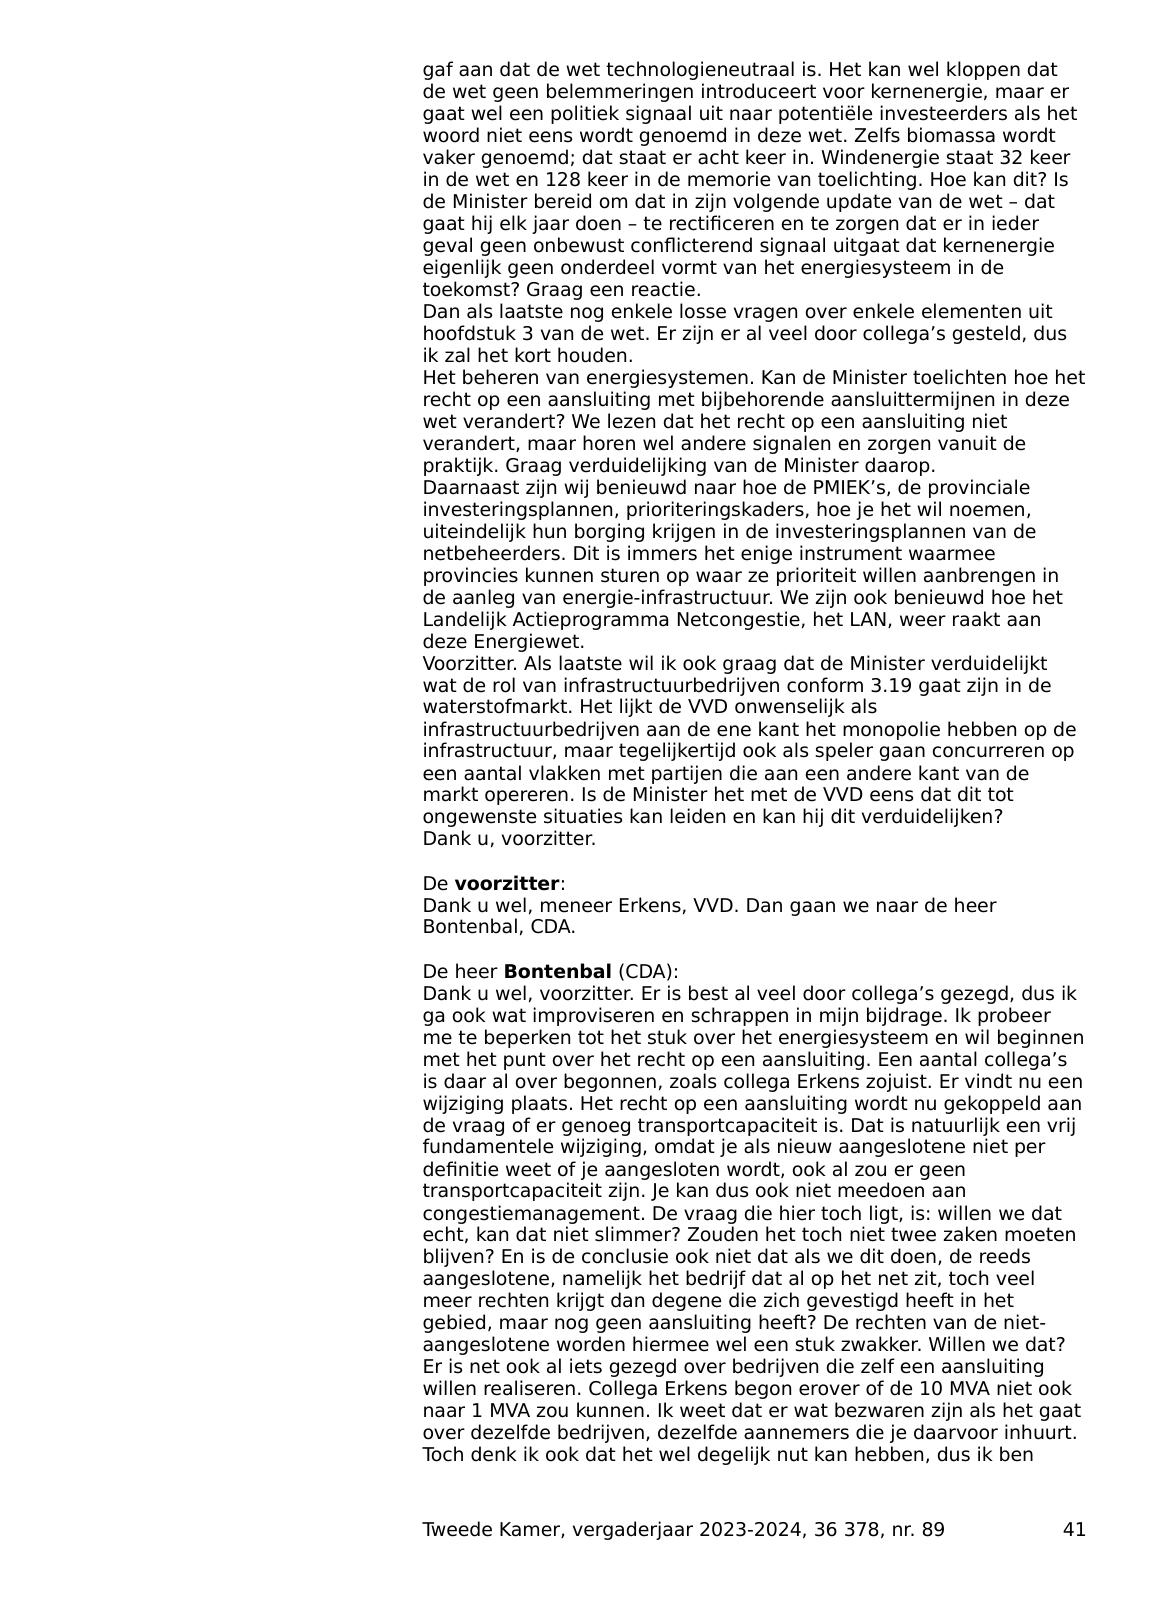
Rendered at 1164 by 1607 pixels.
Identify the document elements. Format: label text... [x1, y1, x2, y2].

text gaf aan dat de wet technologieneutraal is. Het kan wel kloppen dat de wet geen belemmeringen introduceert voor kernenergie, maar er gaat wel een politiek signaal uit naar potentiële investeerders als het woord niet eens wordt genoemd in deze wet. Zelfs biomassa wordt vaker genoemd; dat staat er acht keer in. Windenergie staat 32 keer in de wet en 128 keer in de memorie van toelichting. Hoe kan dit? Is de Minister bereid om dat in zijn volgende update van de wet – dat gaat hij elk jaar doen – te rectificeren en te zorgen dat er in ieder geval geen onbewust conflicterend signaal uitgaat dat kernenergie eigenlijk geen onderdeel vormt van het energiesysteem in de toekomst? Graag een reactie. [422, 59, 1087, 301]
text Voorzitter. Als laatste wil ik ook graag dat de Minister verduidelijkt wat de rol van infrastructuurbedrijven conform 3.19 gaat zijn in de waterstofmarkt. Het lijkt de VVD onwenselijk als infrastructuurbedrijven aan de ene kant het monopolie hebben op de infrastructuur, maar tegelijkertijd ook als speler gaan concurreren op een aantal vlakken met partijen die aan een andere kant van de markt opereren. Is de Minister het met de VVD eens dat dit tot ongewenste situaties kan leiden en kan hij dit verduidelijken? [422, 652, 1087, 828]
text Dank u, voorzitter. [422, 828, 1087, 850]
text Dank u wel, voorzitter. Er is best al veel door collega’s gezegd, dus ik ga ook wat improviseren en schrappen in mijn bijdrage. Ik probeer me te beperken tot het stuk over het energiesysteem en wil beginnen met het punt over het recht op een aansluiting. Een aantal collega’s is daar al over begonnen, zoals collega Erkens zojuist. Er vindt nu een wijziging plaats. Het recht op een aansluiting wordt nu gekoppeld aan de vraag of er genoeg transportcapaciteit is. Dat is natuurlijk een vrij fundamentele wijziging, omdat je als nieuw aangeslotene niet per definitie weet of je aangesloten wordt, ook al zou er geen transportcapaciteit zijn. Je kan dus ook niet meedoen aan congestiemanagement. De vraag die hier toch ligt, is: willen we dat echt, kan dat niet slimmer? Zouden het toch niet twee zaken moeten blijven? En is de conclusie ook niet dat als we dit doen, de reeds aangeslotene, namelijk het bedrijf dat al op het net zit, toch veel meer rechten krijgt dan degene die zich gevestigd heeft in het gebied, maar nog geen aansluiting heeft? De rechten van de niet-aangeslotene worden hiermee wel een stuk zwakker. Willen we dat? [422, 983, 1087, 1356]
text Daarnaast zijn wij benieuwd naar hoe de PMIEK’s, de provinciale investeringsplannen, prioriteringskaders, hoe je het wil noemen, uiteindelijk hun borging krijgen in de investeringsplannen van de netbeheerders. Dit is immers het enige instrument waarmee provincies kunnen sturen op waar ze prioriteit willen aanbrengen in de aanleg van energie-infrastructuur. We zijn ook benieuwd hoe het Landelijk Actieprogramma Netcongestie, het LAN, weer raakt aan deze Energiewet. [422, 477, 1087, 652]
text Dan als laatste nog enkele losse vragen over enkele elementen uit hoofdstuk 3 van de wet. Er zijn er al veel door collega’s gesteld, dus ik zal het kort houden. [422, 301, 1087, 367]
text Dank u wel, meneer Erkens, VVD. Dan gaan we naar de heer Bontenbal, CDA. [422, 894, 1087, 938]
text De heer Bontenbal (CDA): [422, 961, 1087, 983]
text Het beheren van energiesystemen. Kan de Minister toelichten hoe het recht op een aansluiting met bijbehorende aansluittermijnen in deze wet verandert? We lezen dat het recht op een aansluiting niet verandert, maar horen wel andere signalen en zorgen vanuit de praktijk. Graag verduidelijking van de Minister daarop. [422, 367, 1087, 477]
text Er is net ook al iets gezegd over bedrijven die zelf een aansluiting willen realiseren. Collega Erkens begon erover of de 10 MVA niet ook naar 1 MVA zou kunnen. Ik weet dat er wat bezwaren zijn als het gaat over dezelfde bedrijven, dezelfde aannemers die je daarvoor inhuurt. Toch denk ik ook dat het wel degelijk nut kan hebben, dus ik ben [422, 1356, 1087, 1466]
text De voorzitter: [422, 872, 1087, 894]
